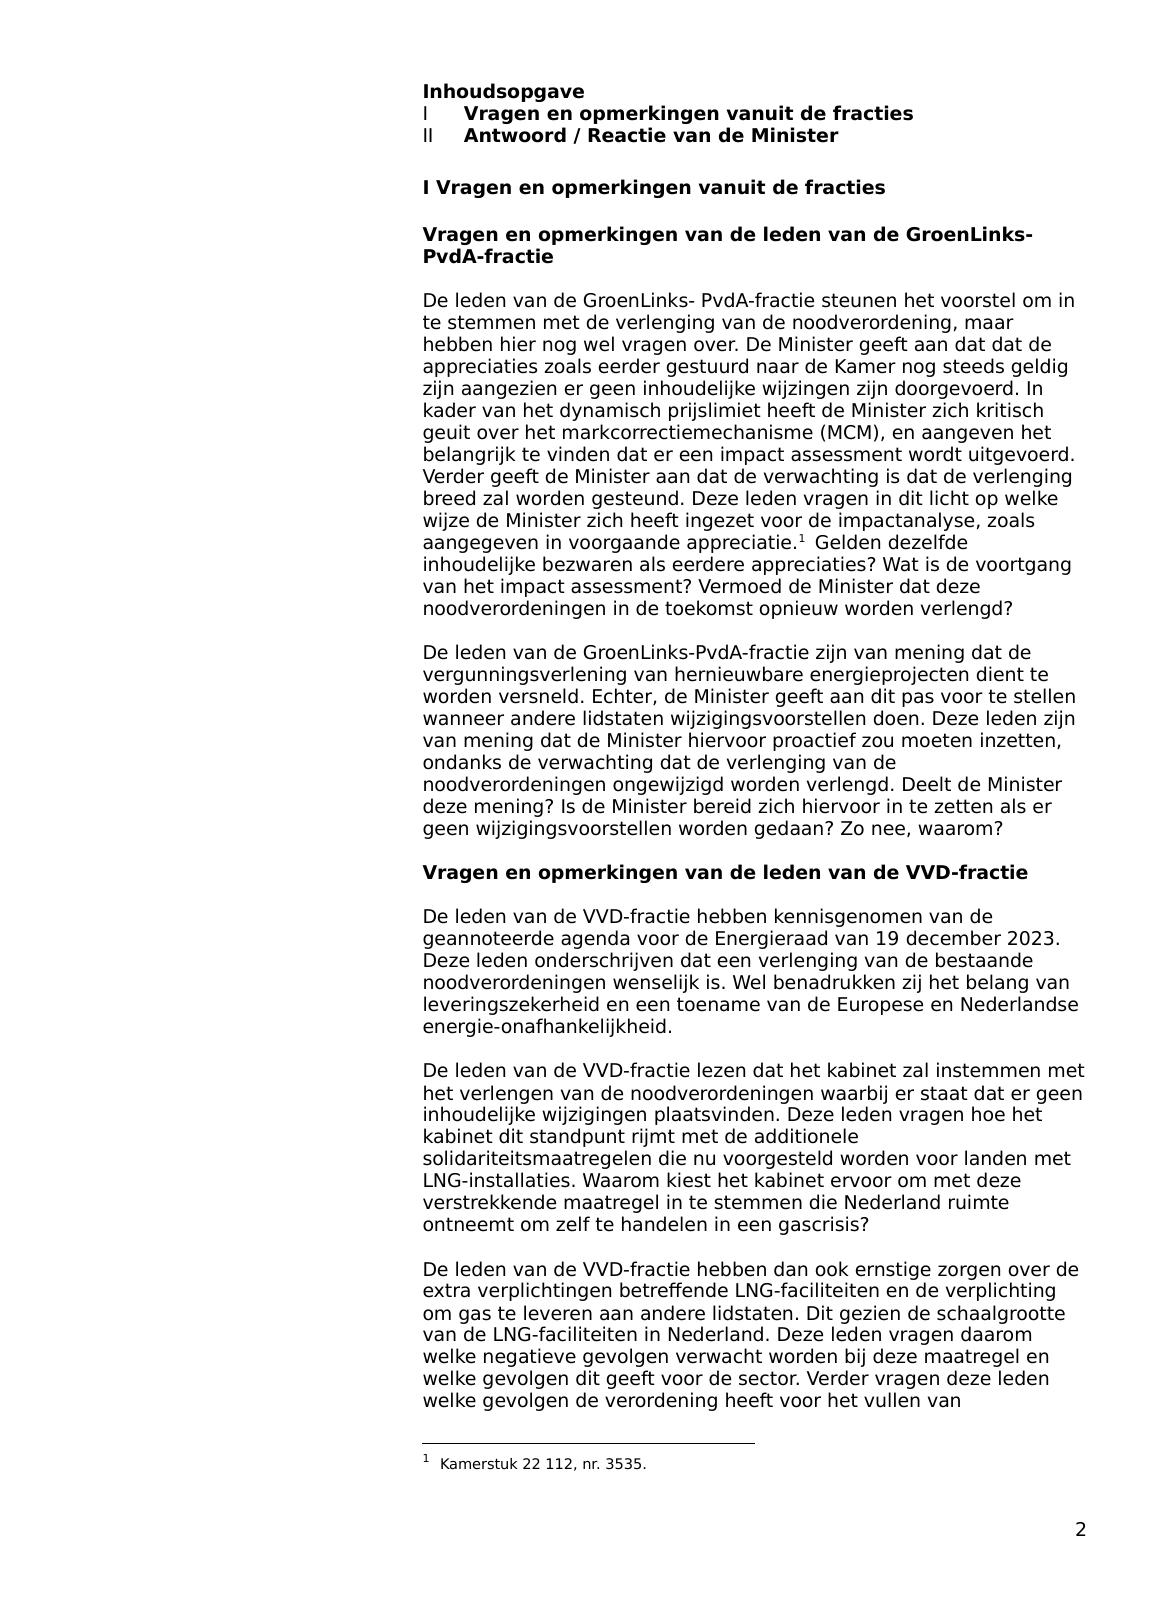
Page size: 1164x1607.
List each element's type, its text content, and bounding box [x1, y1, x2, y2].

text De leden van de VVD-fractie hebben dan ook ernstige zorgen over de extra verplichtingen betreffende LNG-faciliteiten en de verplichting om gas te leveren aan andere lidstaten. Dit gezien de schaalgrootte van de LNG-faciliteiten in Nederland. Deze leden vragen daarom welke negatieve gevolgen verwacht worden bij deze maatregel en welke gevolgen dit geeft voor de sector. Verder vragen deze leden welke gevolgen de verordening heeft voor het vullen van [422, 1258, 1087, 1412]
subtitle Inhoudsopgave [422, 81, 1087, 103]
subtitle Vragen en opmerkingen van de leden van de GroenLinks-PvdA-fractie [422, 224, 1087, 268]
text De leden van de VVD-fractie lezen dat het kabinet zal instemmen met het verlengen van de noodverordeningen waarbij er staat dat er geen inhoudelijke wijzigingen plaatsvinden. Deze leden vragen hoe het kabinet dit standpunt rijmt met de additionele solidariteitsmaatregelen die nu voorgesteld worden voor landen met LNG-installaties. Waarom kiest het kabinet ervoor om met deze verstrekkende maatregel in te stemmen die Nederland ruimte ontneemt om zelf te handelen in een gascrisis? [422, 1060, 1087, 1236]
text Kamerstuk 22 112, nr. 3535. [422, 1452, 1087, 1474]
subtitle Vragen en opmerkingen van de leden van de VVD-fractie [422, 862, 1087, 884]
text De leden van de GroenLinks-PvdA-fractie zijn van mening dat de vergunningsverlening van hernieuwbare energieprojecten dient te worden versneld. Echter, de Minister geeft aan dit pas voor te stellen wanneer andere lidstaten wijzigingsvoorstellen doen. Deze leden zijn van mening dat de Minister hiervoor proactief zou moeten inzetten, ondanks de verwachting dat de verlenging van de noodverordeningen ongewijzigd worden verlengd. Deelt de Minister deze mening? Is de Minister bereid zich hiervoor in te zetten als er geen wijzigingsvoorstellen worden gedaan? Zo nee, waarom? [422, 642, 1087, 840]
subtitle I Vragen en opmerkingen vanuit de fracties [422, 177, 1087, 199]
text De leden van de VVD-fractie hebben kennisgenomen van de geannoteerde agenda voor de Energieraad van 19 december 2023. Deze leden onderschrijven dat een verlenging van de bestaande noodverordeningen wenselijk is. Wel benadrukken zij het belang van leveringszekerheid en een toename van de Europese en Nederlandse energie-onafhankelijkheid. [422, 906, 1087, 1038]
text De leden van de GroenLinks- PvdA-fractie steunen het voorstel om in te stemmen met de verlenging van de noodverordening, maar hebben hier nog wel vragen over. De Minister geeft aan dat dat de appreciaties zoals eerder gestuurd naar de Kamer nog steeds geldig zijn aangezien er geen inhoudelijke wijzingen zijn doorgevoerd. In kader van het dynamisch prijslimiet heeft de Minister zich kritisch geuit over het markcorrectiemechanisme (MCM), en aangeven het belangrijk te vinden dat er een impact assessment wordt uitgevoerd. Verder geeft de Minister aan dat de verwachting is dat de verlenging breed zal worden gesteund. Deze leden vragen in dit licht op welke wijze de Minister zich heeft ingezet voor de impactanalyse, zoals aangegeven in voorgaande appreciatie. Gelden dezelfde inhoudelijke bezwaren als eerdere appreciaties? Wat is de voortgang van het impact assessment? Vermoed de Minister dat deze noodverordeningen in de toekomst opnieuw worden verlengd? [422, 290, 1087, 620]
text II Antwoord / Reactie van de Minister [422, 125, 1087, 147]
text I Vragen en opmerkingen vanuit de fracties [422, 103, 1087, 125]
